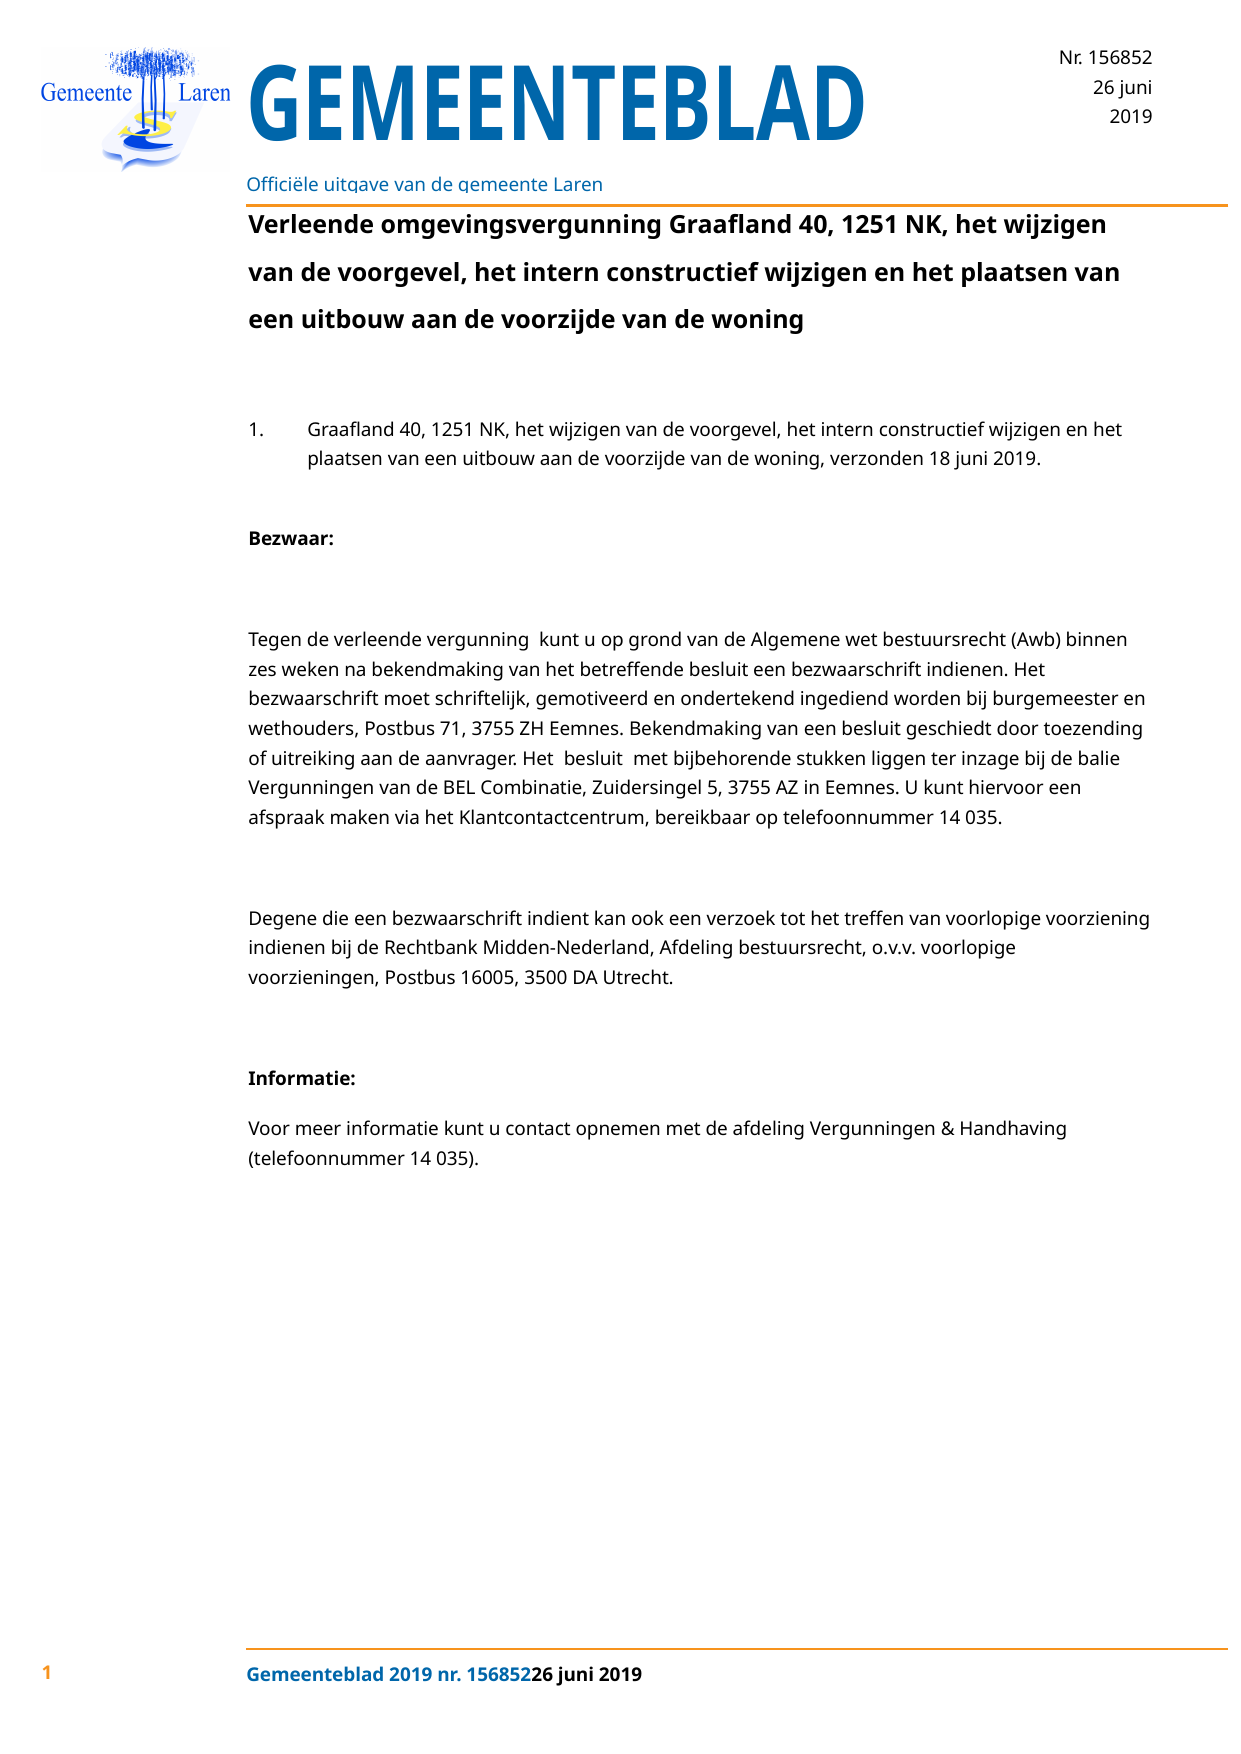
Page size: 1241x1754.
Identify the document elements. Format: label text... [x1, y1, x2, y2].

text Tegen de verleende vergunning kunt u op grond van de Algemene wet bestuursrecht (Awb) binnen zes weken na bekendmaking van het betreffende besluit een bezwaarschrift indienen. Het bezwaarschrift moet schriftelijk, gemotiveerd en ondertekend ingediend worden bij burgemeester en wethouders, Postbus 71, 3755 ZH Eemnes. Bekendmaking van een besluit geschiedt door toezending of uitreiking aan de aanvrager. Het besluit met bijbehorende stukken liggen ter inzage bij de balie Vergunningen van de BEL Combinatie, Zuidersingel 5, 3755 AZ in Eemnes. U kunt hiervoor een afspraak maken via het Klantcontactcentrum, bereikbaar op telefoonnummer 14 035. [248, 626, 1152, 829]
text Informatie: [248, 1065, 1152, 1090]
picture [41, 47, 231, 172]
text Voor meer informatie kunt u contact opnemen met de afdeling Vergunningen & Handhaving (telefoonnummer 14 035). [248, 1115, 1152, 1170]
text Bezwaar: [248, 526, 1152, 551]
list Graafland 40, 1251 NK, het wijzigen van de voorgevel, het intern constructief wijzigen en het plaatsen van een uitbouw aan de voorzijde van de woning, verzonden 18 juni 2019. [248, 416, 1152, 471]
text Verleende omgevingsvergunning Graafland 40, 1251 NK, het wijzigen van de voorgevel, het intern constructief wijzigen en het plaatsen van een uitbouw aan de voorzijde van de woning [248, 207, 1152, 336]
text Degene die een bezwaarschrift indient kan ook een verzoek tot het treffen van voorlopige voorziening indienen bij de Rechtbank Midden-Nederland, Afdeling bestuursrecht, o.v.v. voorlopige voorzieningen, Postbus 16005, 3500 DA Utrecht. [248, 905, 1152, 989]
